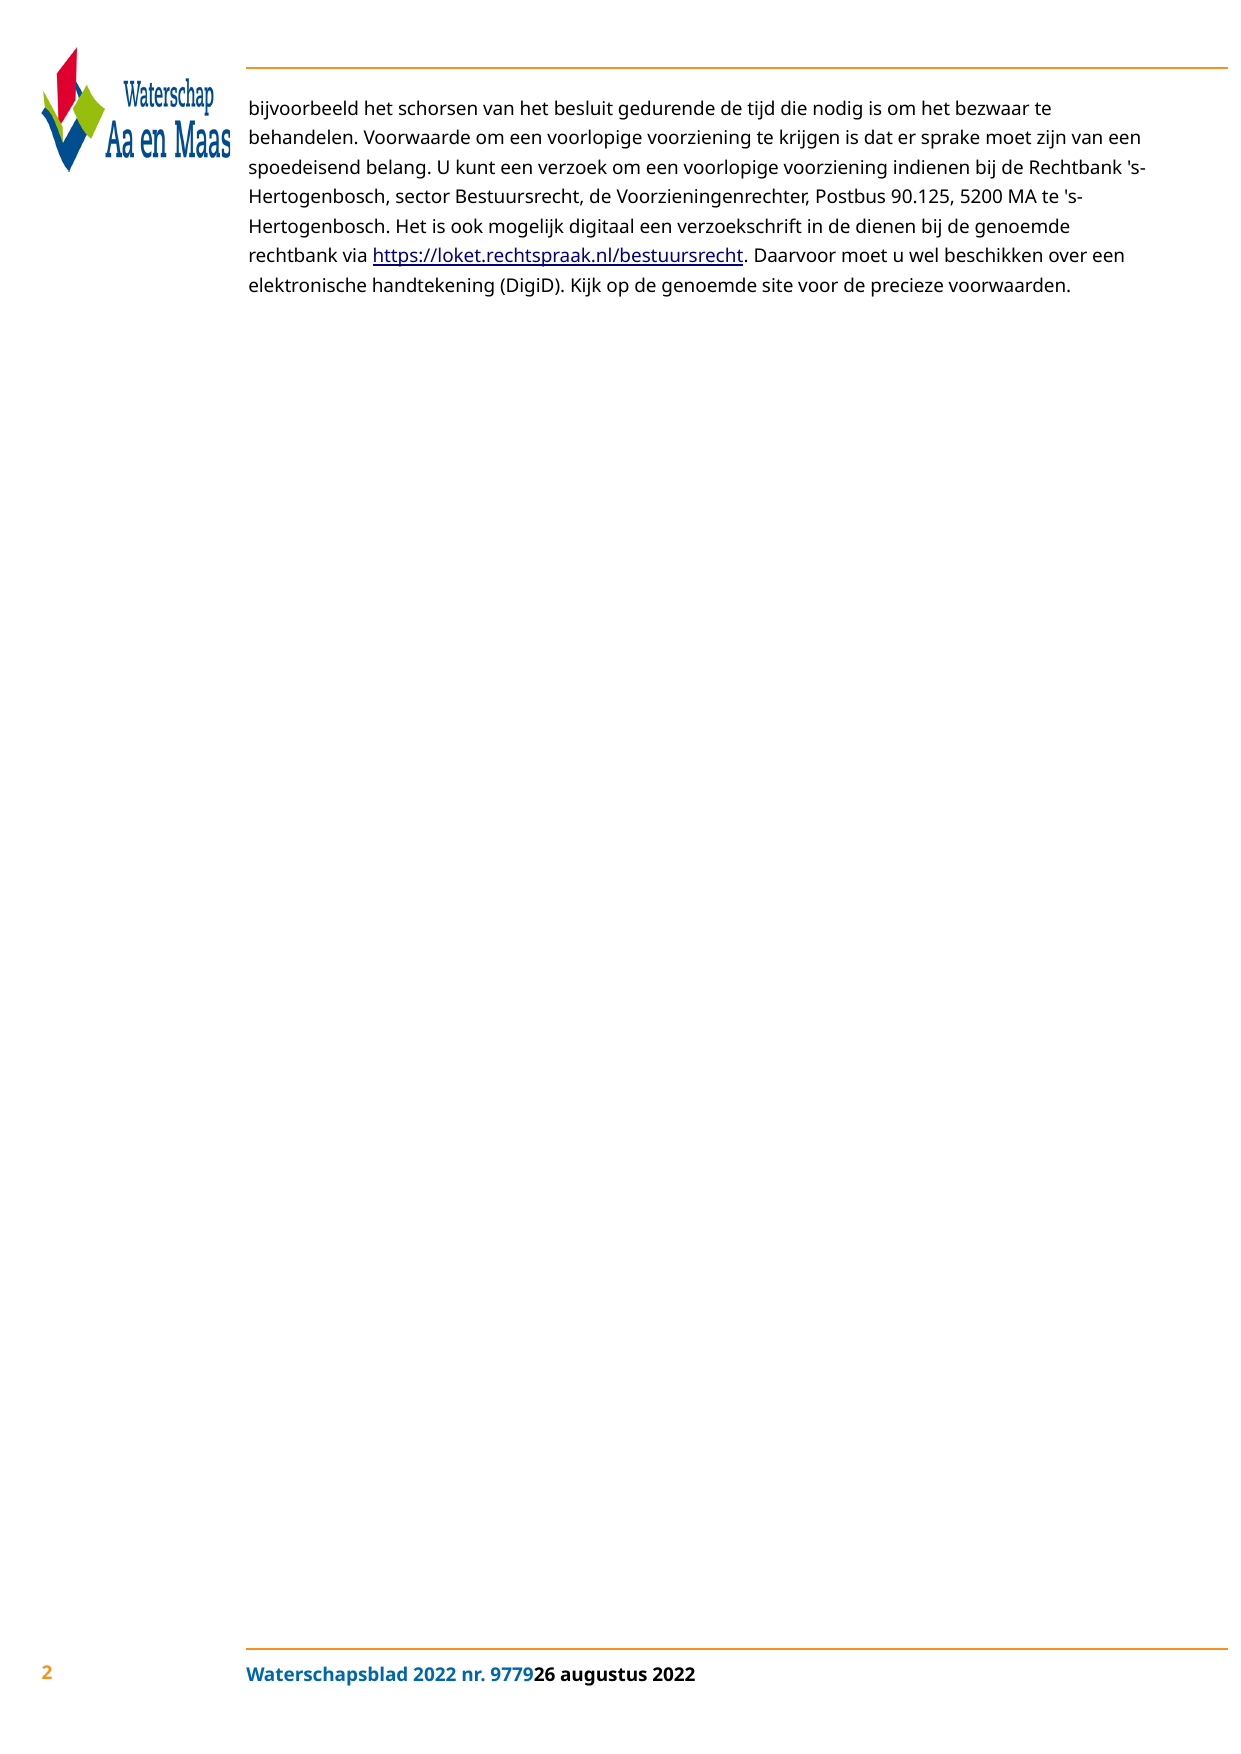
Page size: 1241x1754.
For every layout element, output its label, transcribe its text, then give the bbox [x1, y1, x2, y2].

text bijvoorbeeld het schorsen van het besluit gedurende de tijd die nodig is om het bezwaar te behandelen. Voorwaarde om een voorlopige voorziening te krijgen is dat er sprake moet zijn van een spoedeisend belang. U kunt een verzoek om een voorlopige voorziening indienen bij de Rechtbank 's-Hertogenbosch, sector Bestuursrecht, de Voorzieningenrechter, Postbus 90.125, 5200 MA te 's-Hertogenbosch. Het is ook mogelijk digitaal een verzoekschrift in de dienen bij de genoemde rechtbank via https://loket.rechtspraak.nl/bestuursrecht. Daarvoor moet u wel beschikken over een elektronische handtekening (DigiD). Kijk op de genoemde site voor de precieze voorwaarden. [248, 95, 1152, 298]
picture [41, 47, 231, 172]
